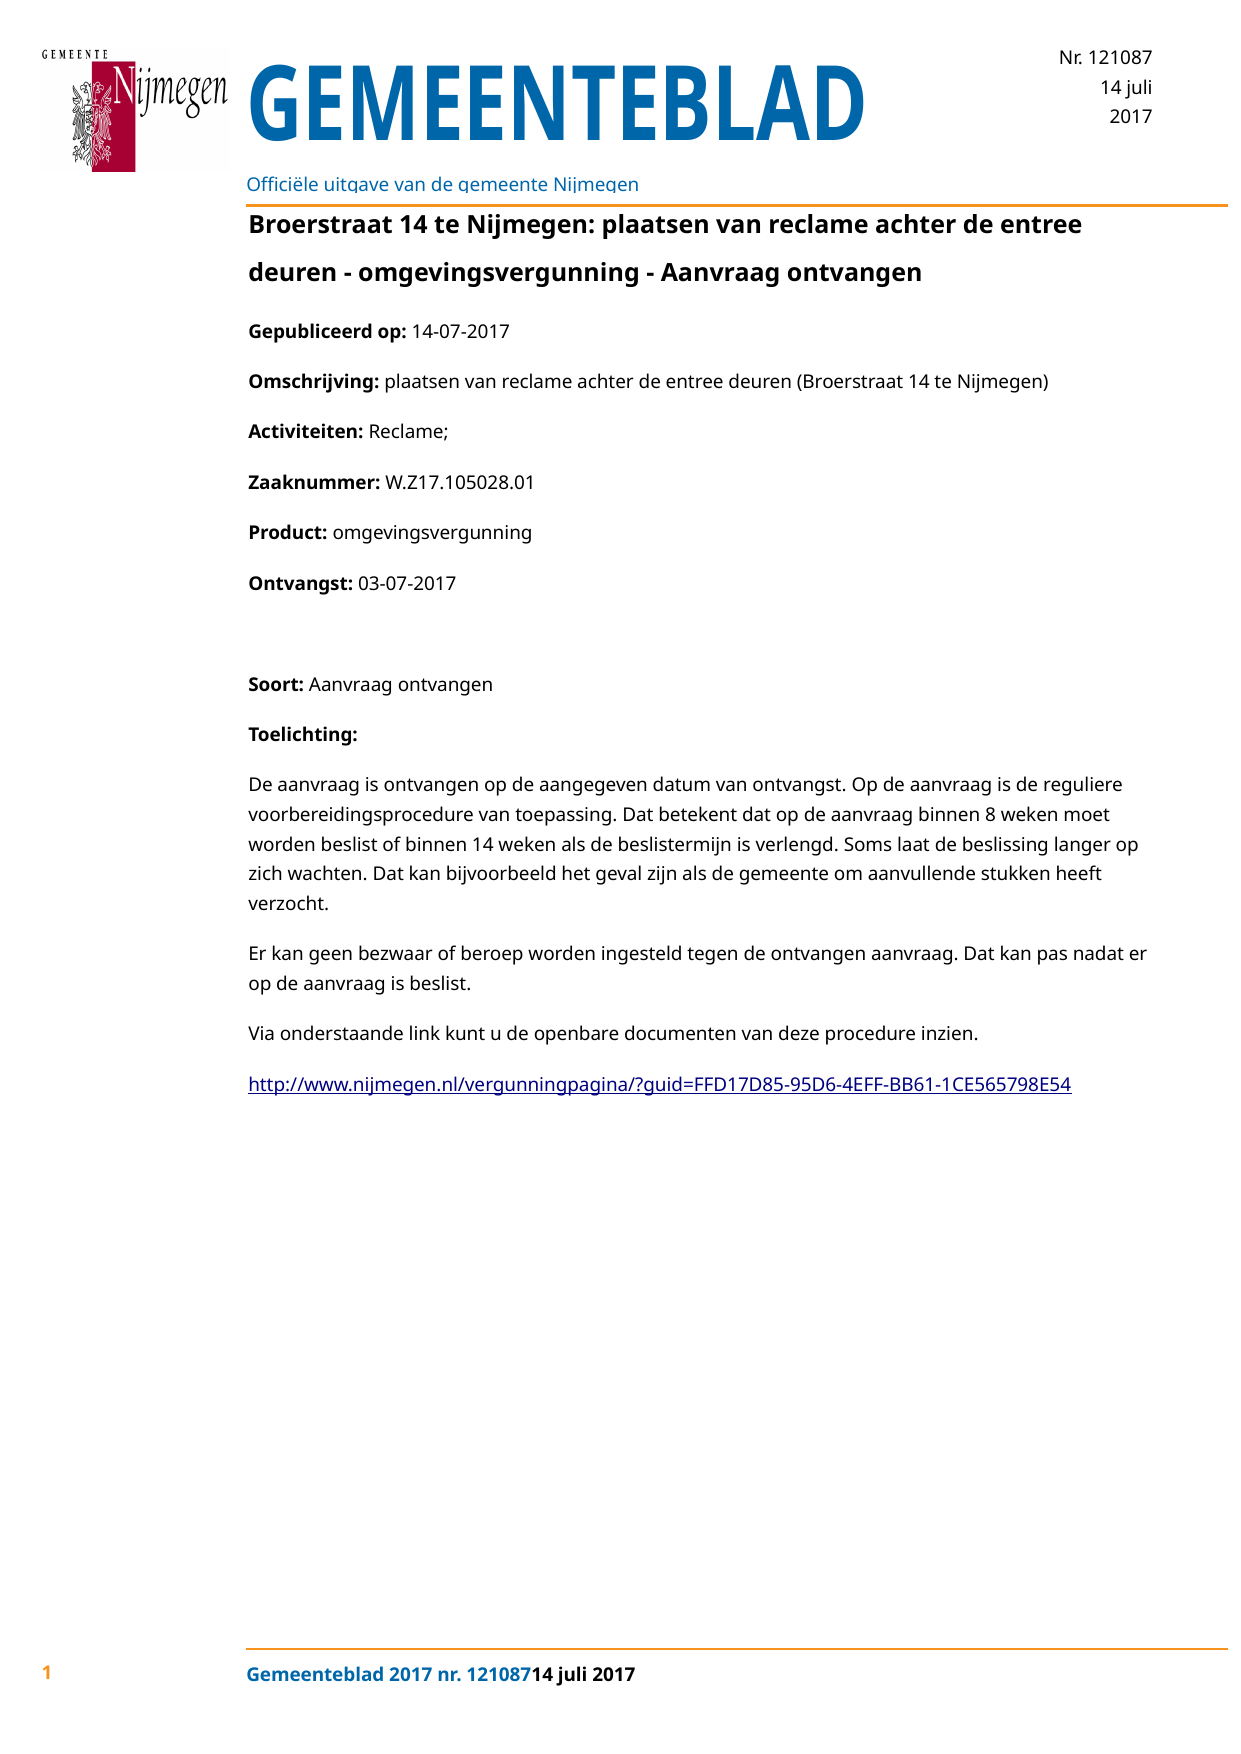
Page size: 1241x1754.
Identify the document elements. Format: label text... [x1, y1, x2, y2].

text http://www.nijmegen.nl/vergunningpagina/?guid=FFD17D85-95D6-4EFF-BB61-1CE565798E54 [248, 1071, 1152, 1097]
text Gepubliceerd op: 14-07-2017 [248, 318, 1152, 344]
text Zaaknummer: W.Z17.105028.01 [248, 469, 1152, 495]
text Via onderstaande link kunt u de openbare documenten van deze procedure inzien. [248, 1020, 1152, 1046]
text Broerstraat 14 te Nijmegen: plaatsen van reclame achter de entree deuren - omgevingsvergunning - Aanvraag ontvangen [248, 207, 1152, 288]
text Toelichting: [248, 721, 1152, 747]
text Activiteiten: Reclame; [248, 419, 1152, 444]
text Soort: Aanvraag ontvangen [248, 671, 1152, 697]
picture [41, 47, 231, 172]
text Product: omgevingsvergunning [248, 519, 1152, 545]
text De aanvraag is ontvangen op de aangegeven datum van ontvangst. Op de aanvraag is de reguliere voorbereidingsprocedure van toepassing. Dat betekent dat op de aanvraag binnen 8 weken moet worden beslist of binnen 14 weken als de beslistermijn is verlengd. Soms laat de beslissing langer op zich wachten. Dat kan bijvoorbeeld het geval zijn als de gemeente om aanvullende stukken heeft verzocht. [248, 772, 1152, 916]
text Omschrijving: plaatsen van reclame achter de entree deuren (Broerstraat 14 te Nijmegen) [248, 368, 1152, 394]
text Er kan geen bezwaar of beroep worden ingesteld tegen de ontvangen aanvraag. Dat kan pas nadat er op de aanvraag is beslist. [248, 940, 1152, 996]
text Ontvangst: 03-07-2017 [248, 570, 1152, 596]
